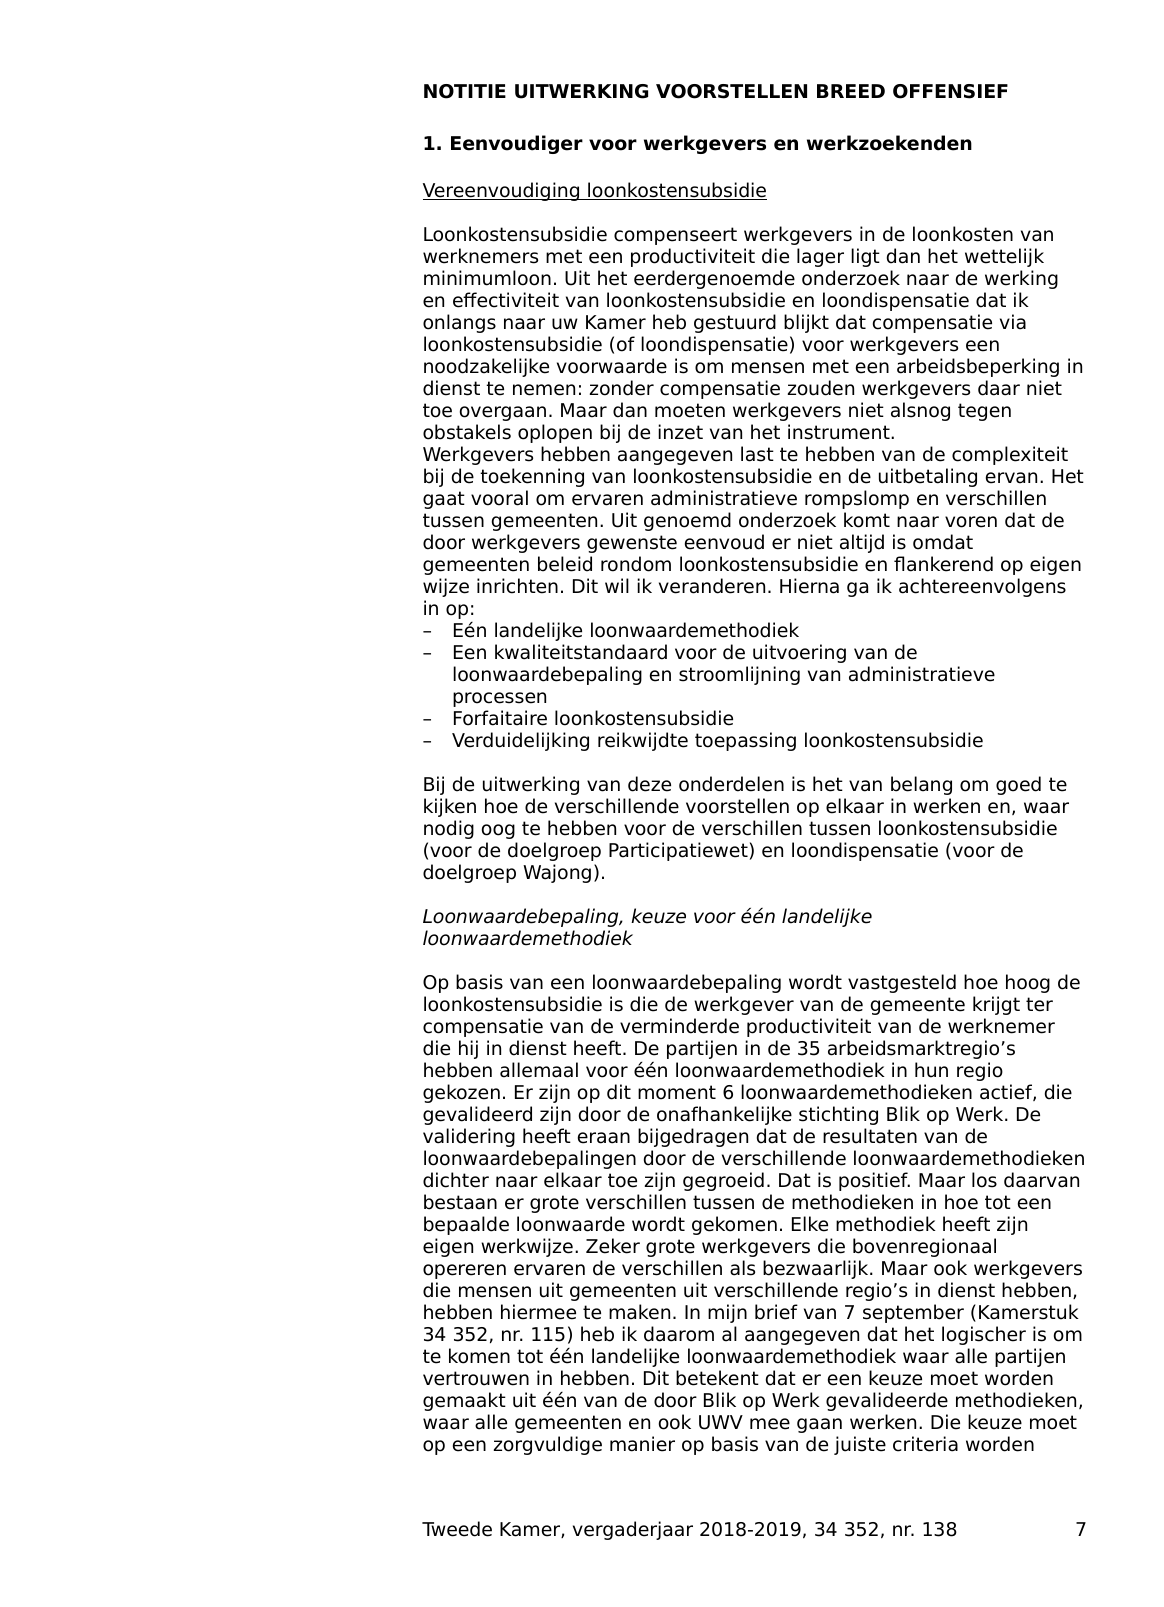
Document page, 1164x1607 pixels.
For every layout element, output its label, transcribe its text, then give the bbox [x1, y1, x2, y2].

text – Verduidelijking reikwijdte toepassing loonkostensubsidie [422, 730, 1087, 752]
subtitle Loonwaardebepaling, keuze voor één landelijke loonwaardemethodiek [422, 906, 1087, 950]
text – Forfaitaire loonkostensubsidie [422, 708, 1087, 730]
text – Een kwaliteitstandaard voor de uitvoering van de loonwaardebepaling en stroomlijning van administratieve processen [422, 642, 1087, 708]
subtitle NOTITIE UITWERKING VOORSTELLEN BREED OFFENSIEF [422, 81, 1087, 103]
text Werkgevers hebben aangegeven last te hebben van de complexiteit bij de toekenning van loonkostensubsidie en de uitbetaling ervan. Het gaat vooral om ervaren administratieve rompslomp en verschillen tussen gemeenten. Uit genoemd onderzoek komt naar voren dat de door werkgevers gewenste eenvoud er niet altijd is omdat gemeenten beleid rondom loonkostensubsidie en flankerend op eigen wijze inrichten. Dit wil ik veranderen. Hierna ga ik achtereenvolgens in op: [422, 444, 1087, 620]
text Loonkostensubsidie compenseert werkgevers in de loonkosten van werknemers met een productiviteit die lager ligt dan het wettelijk minimumloon. Uit het eerdergenoemde onderzoek naar de werking en effectiviteit van loonkostensubsidie en loondispensatie dat ik onlangs naar uw Kamer heb gestuurd blijkt dat compensatie via loonkostensubsidie (of loondispensatie) voor werkgevers een noodzakelijke voorwaarde is om mensen met een arbeidsbeperking in dienst te nemen: zonder compensatie zouden werkgevers daar niet toe overgaan. Maar dan moeten werkgevers niet alsnog tegen obstakels oplopen bij de inzet van het instrument. [422, 224, 1087, 444]
text Op basis van een loonwaardebepaling wordt vastgesteld hoe hoog de loonkostensubsidie is die de werkgever van de gemeente krijgt ter compensatie van de verminderde productiviteit van de werknemer die hij in dienst heeft. De partijen in de 35 arbeidsmarktregio’s hebben allemaal voor één loonwaardemethodiek in hun regio gekozen. Er zijn op dit moment 6 loonwaardemethodieken actief, die gevalideerd zijn door de onafhankelijke stichting Blik op Werk. De validering heeft eraan bijgedragen dat de resultaten van de loonwaardebepalingen door de verschillende loonwaardemethodieken dichter naar elkaar toe zijn gegroeid. Dat is positief. Maar los daarvan bestaan er grote verschillen tussen de methodieken in hoe tot een bepaalde loonwaarde wordt gekomen. Elke methodiek heeft zijn eigen werkwijze. Zeker grote werkgevers die bovenregionaal opereren ervaren de verschillen als bezwaarlijk. Maar ook werkgevers die mensen uit gemeenten uit verschillende regio’s in dienst hebben, hebben hiermee te maken. In mijn brief van 7 september (Kamerstuk 34 352, nr. 115) heb ik daarom al aangegeven dat het logischer is om te komen tot één landelijke loonwaardemethodiek waar alle partijen vertrouwen in hebben. Dit betekent dat er een keuze moet worden gemaakt uit één van de door Blik op Werk gevalideerde methodieken, waar alle gemeenten en ook UWV mee gaan werken. Die keuze moet op een zorgvuldige manier op basis van de juiste criteria worden [422, 972, 1087, 1456]
subtitle Vereenvoudiging loonkostensubsidie [422, 180, 1087, 202]
text – Eén landelijke loonwaardemethodiek [422, 620, 1087, 642]
subtitle 1. Eenvoudiger voor werkgevers en werkzoekenden [422, 133, 1087, 155]
text Bij de uitwerking van deze onderdelen is het van belang om goed te kijken hoe de verschillende voorstellen op elkaar in werken en, waar nodig oog te hebben voor de verschillen tussen loonkostensubsidie (voor de doelgroep Participatiewet) en loondispensatie (voor de doelgroep Wajong). [422, 774, 1087, 884]
